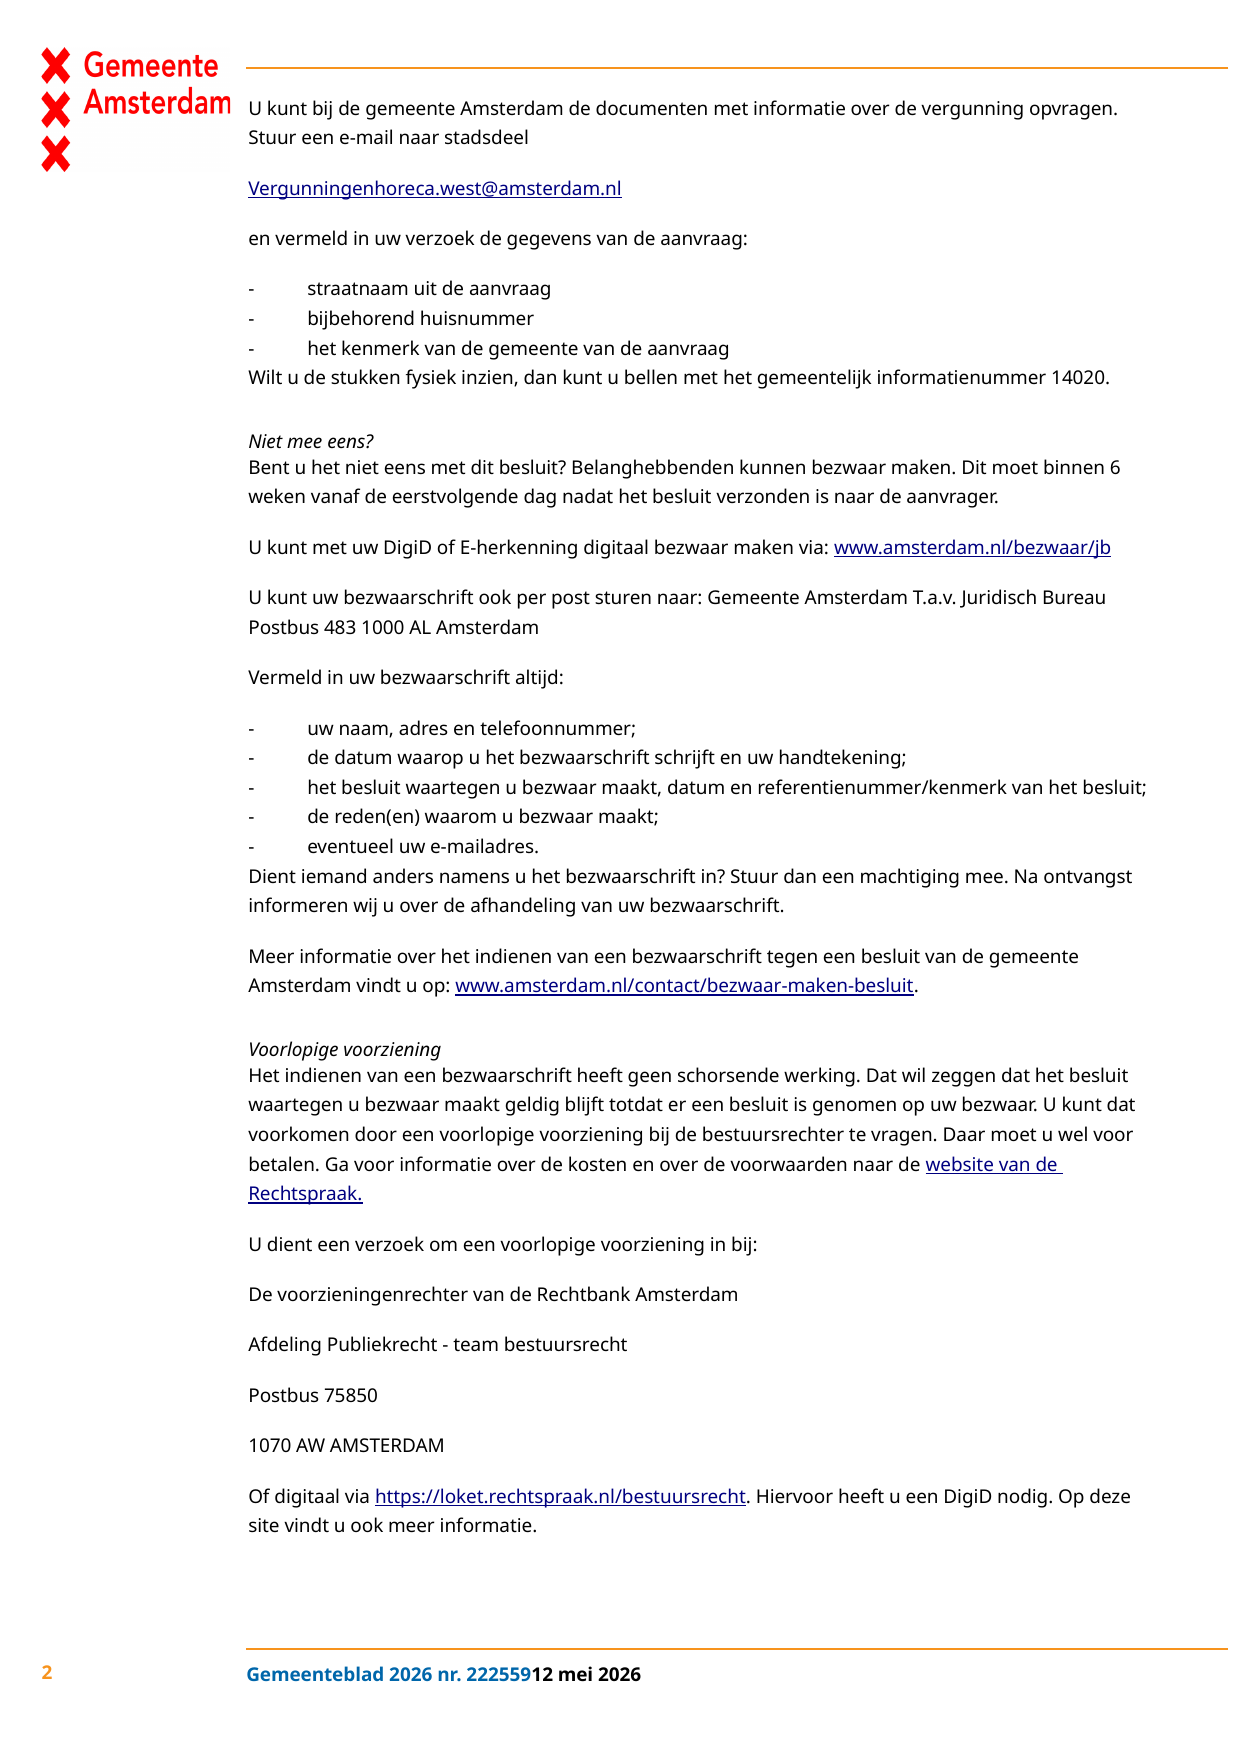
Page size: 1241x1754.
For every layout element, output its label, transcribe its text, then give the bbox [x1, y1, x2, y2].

text U dient een verzoek om een voorlopige voorziening in bij: [248, 1231, 1152, 1257]
text Vergunningenhoreca.west@amsterdam.nl [248, 175, 1152, 201]
text Voorlopige voorziening [248, 1036, 1152, 1062]
text 1070 AW AMSTERDAM [248, 1432, 1152, 1458]
text en vermeld in uw verzoek de gegevens van de aanvraag: [248, 225, 1152, 251]
text Dient iemand anders namens u het bezwaarschrift in? Stuur dan een machtiging mee. Na ontvangst informeren wij u over de afhandeling van uw bezwaarschrift. [248, 863, 1152, 918]
text U kunt bij de gemeente Amsterdam de documenten met informatie over de vergunning opvragen. Stuur een e-mail naar stadsdeel [248, 95, 1152, 150]
list het kenmerk van de gemeente van de aanvraag [248, 335, 1152, 361]
text Meer informatie over het indienen van een bezwaarschrift tegen een besluit van de gemeente Amsterdam vindt u op: www.amsterdam.nl/contact/bezwaar-maken-besluit. [248, 943, 1152, 998]
list de reden(en) waarom u bezwaar maakt; [248, 804, 1152, 829]
text U kunt uw bezwaarschrift ook per post sturen naar: Gemeente Amsterdam T.a.v. Juridisch Bureau Postbus 483 1000 AL Amsterdam [248, 584, 1152, 640]
text Bent u het niet eens met dit besluit? Belanghebbenden kunnen bezwaar maken. Dit moet binnen 6 weken vanaf de eerstvolgende dag nadat het besluit verzonden is naar de aanvrager. [248, 454, 1152, 509]
text Het indienen van een bezwaarschrift heeft geen schorsende werking. Dat wil zeggen dat het besluit waartegen u bezwaar maakt geldig blijft totdat er een besluit is genomen op uw bezwaar. U kunt dat voorkomen door een voorlopige voorziening bij de bestuursrechter te vragen. Daar moet u wel voor betalen. Ga voor informatie over de kosten en over de voorwaarden naar de website van de Rechtspraak. [248, 1062, 1152, 1206]
list bijbehorend huisnummer [248, 305, 1152, 331]
text Niet mee eens? [248, 428, 1152, 454]
list straatnaam uit de aanvraag [248, 276, 1152, 301]
text Wilt u de stukken fysiek inzien, dan kunt u bellen met het gemeentelijk informatienummer 14020. [248, 364, 1152, 390]
text Of digitaal via https://loket.rechtspraak.nl/bestuursrecht. Hiervoor heeft u een DigiD nodig. Op deze site vindt u ook meer informatie. [248, 1483, 1152, 1538]
picture [41, 47, 231, 172]
list uw naam, adres en telefoonnummer; [248, 715, 1152, 741]
text Vermeld in uw bezwaarschrift altijd: [248, 664, 1152, 690]
list eventueel uw e-mailadres. [248, 833, 1152, 859]
text De voorzieningenrechter van de Rechtbank Amsterdam [248, 1281, 1152, 1307]
text Postbus 75850 [248, 1382, 1152, 1408]
text U kunt met uw DigiD of E-herkenning digitaal bezwaar maken via: www.amsterdam.nl/bezwaar/jb [248, 534, 1152, 560]
text Afdeling Publiekrecht - team bestuursrecht [248, 1332, 1152, 1357]
list het besluit waartegen u bezwaar maakt, datum en referentienummer/kenmerk van het besluit; [248, 774, 1152, 800]
list de datum waarop u het bezwaarschrift schrijft en uw handtekening; [248, 744, 1152, 770]
